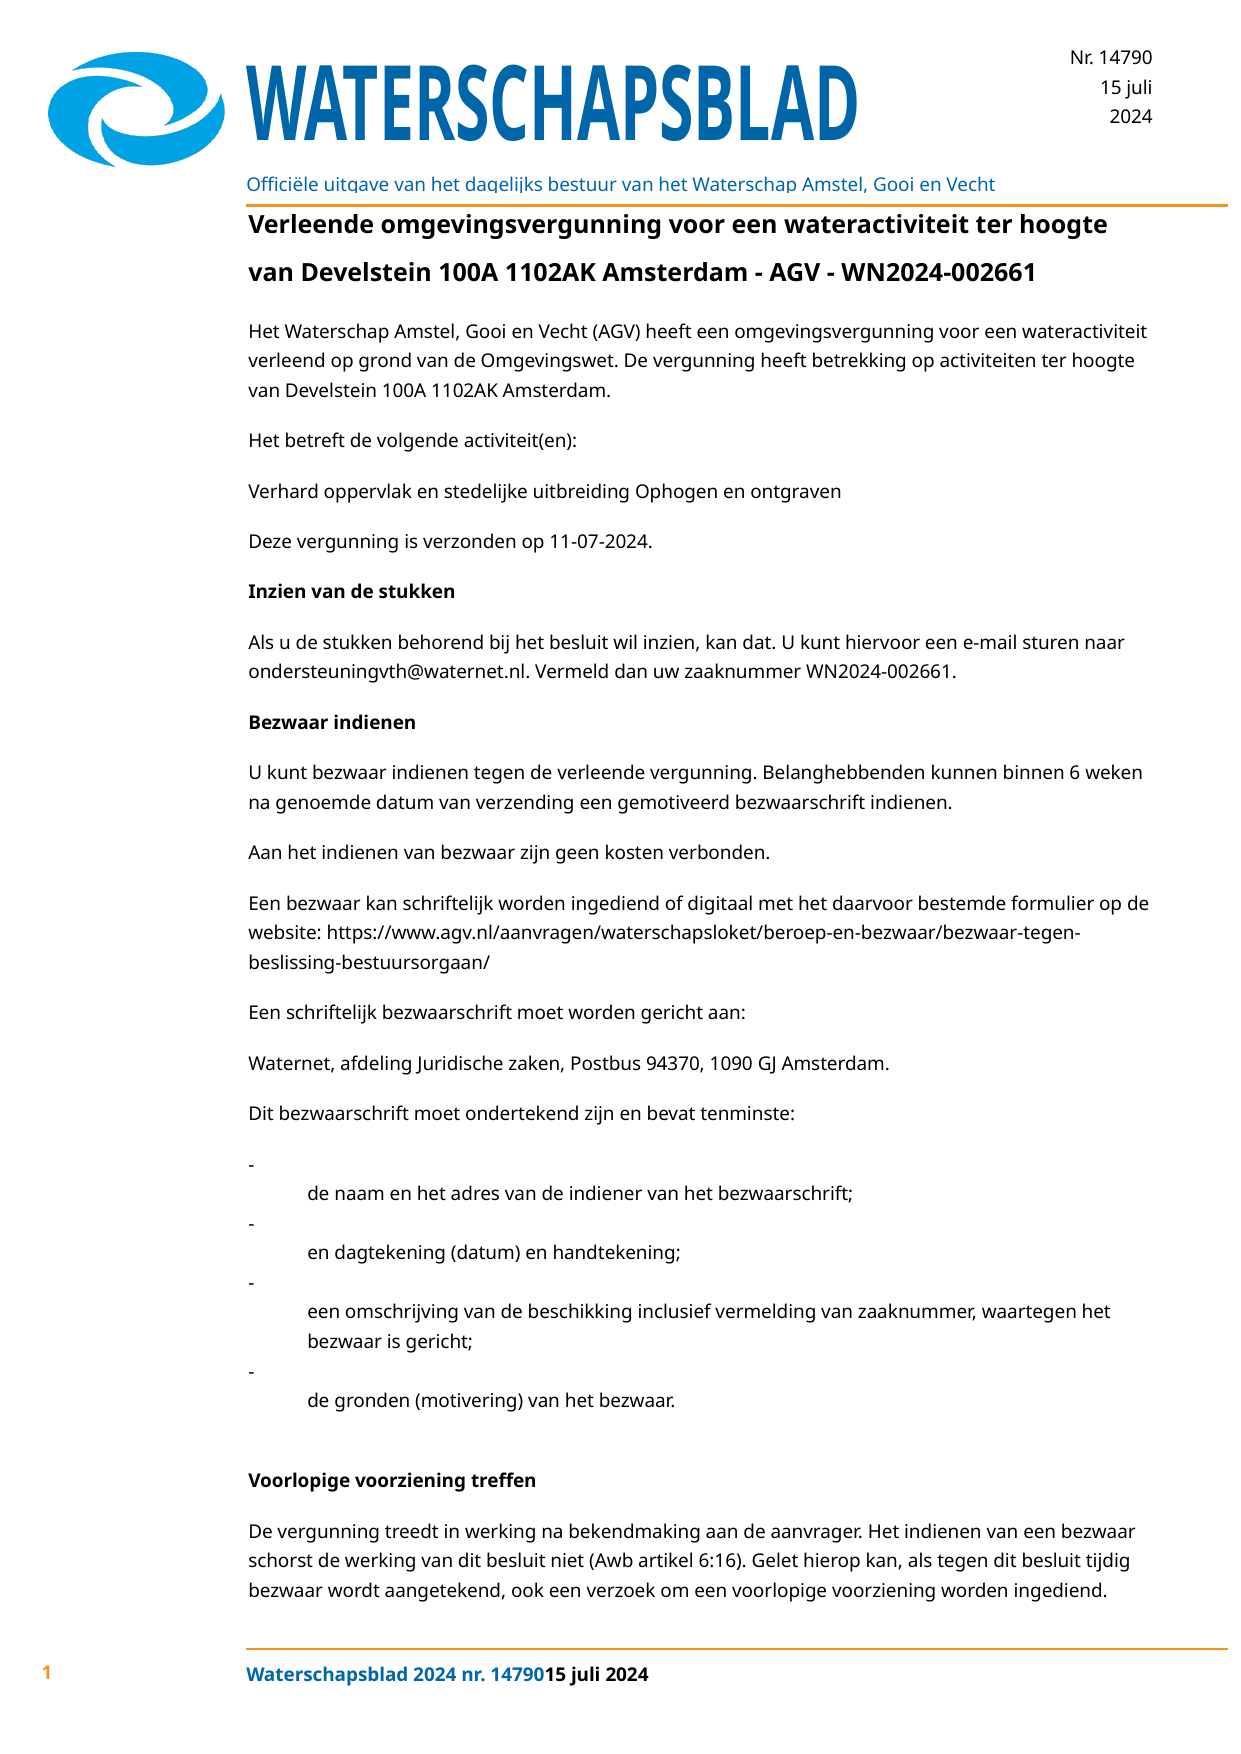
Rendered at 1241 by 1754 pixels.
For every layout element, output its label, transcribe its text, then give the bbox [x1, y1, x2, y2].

text Een bezwaar kan schriftelijk worden ingediend of digitaal met het daarvoor bestemde formulier op de website: https://www.agv.nl/aanvragen/waterschapsloket/beroep-en-bezwaar/bezwaar-tegen-beslissing-bestuursorgaan/ [248, 890, 1152, 975]
text Verleende omgevingsvergunning voor een wateractiviteit ter hoogte van Develstein 100A 1102AK Amsterdam - AGV - WN2024-002661 [248, 207, 1152, 288]
text Voorlopige voorziening treffen [248, 1467, 1152, 1493]
list een omschrijving van de beschikking inclusief vermelding van zaaknummer, waartegen het bezwaar is gericht; [248, 1299, 1152, 1354]
text Het Waterschap Amstel, Gooi en Vecht (AGV) heeft een omgevingsvergunning voor een wateractiviteit verleend op grond van de Omgevingswet. De vergunning heeft betrekking op activiteiten ter hoogte van Develstein 100A 1102AK Amsterdam. [248, 318, 1152, 403]
text U kunt bezwaar indienen tegen de verleende vergunning. Belanghebbenden kunnen binnen 6 weken na genoemde datum van verzending een gemotiveerd bezwaarschrift indienen. [248, 759, 1152, 815]
text Deze vergunning is verzonden op 11-07-2024. [248, 528, 1152, 554]
text Dit bezwaarschrift moet ondertekend zijn en bevat tenminste: [248, 1100, 1152, 1126]
text Waternet, afdeling Juridische zaken, Postbus 94370, 1090 GJ Amsterdam. [248, 1050, 1152, 1076]
text Bezwaar indienen [248, 709, 1152, 735]
picture [41, 47, 231, 172]
text De vergunning treedt in werking na bekendmaking aan de aanvrager. Het indienen van een bezwaar schorst de werking van dit besluit niet (Awb artikel 6:16). Gelet hierop kan, als tegen dit besluit tijdig bezwaar wordt aangetekend, ook een verzoek om een voorlopige voorziening worden ingediend. [248, 1518, 1152, 1603]
text Inzien van de stukken [248, 579, 1152, 604]
text Het betreft de volgende activiteit(en): [248, 427, 1152, 453]
list de gronden (motivering) van het bezwaar. [248, 1387, 1152, 1413]
list en dagtekening (datum) en handtekening; [248, 1239, 1152, 1265]
text Aan het indienen van bezwaar zijn geen kosten verbonden. [248, 839, 1152, 865]
text Een schriftelijk bezwaarschrift moet worden gericht aan: [248, 999, 1152, 1025]
text Als u de stukken behorend bij het besluit wil inzien, kan dat. U kunt hiervoor een e-mail sturen naar ondersteuningvth@waternet.nl. Vermeld dan uw zaaknummer WN2024-002661. [248, 629, 1152, 684]
text Verhard oppervlak en stedelijke uitbreiding Ophogen en ontgraven [248, 478, 1152, 504]
list de naam en het adres van de indiener van het bezwaarschrift; [248, 1180, 1152, 1206]
